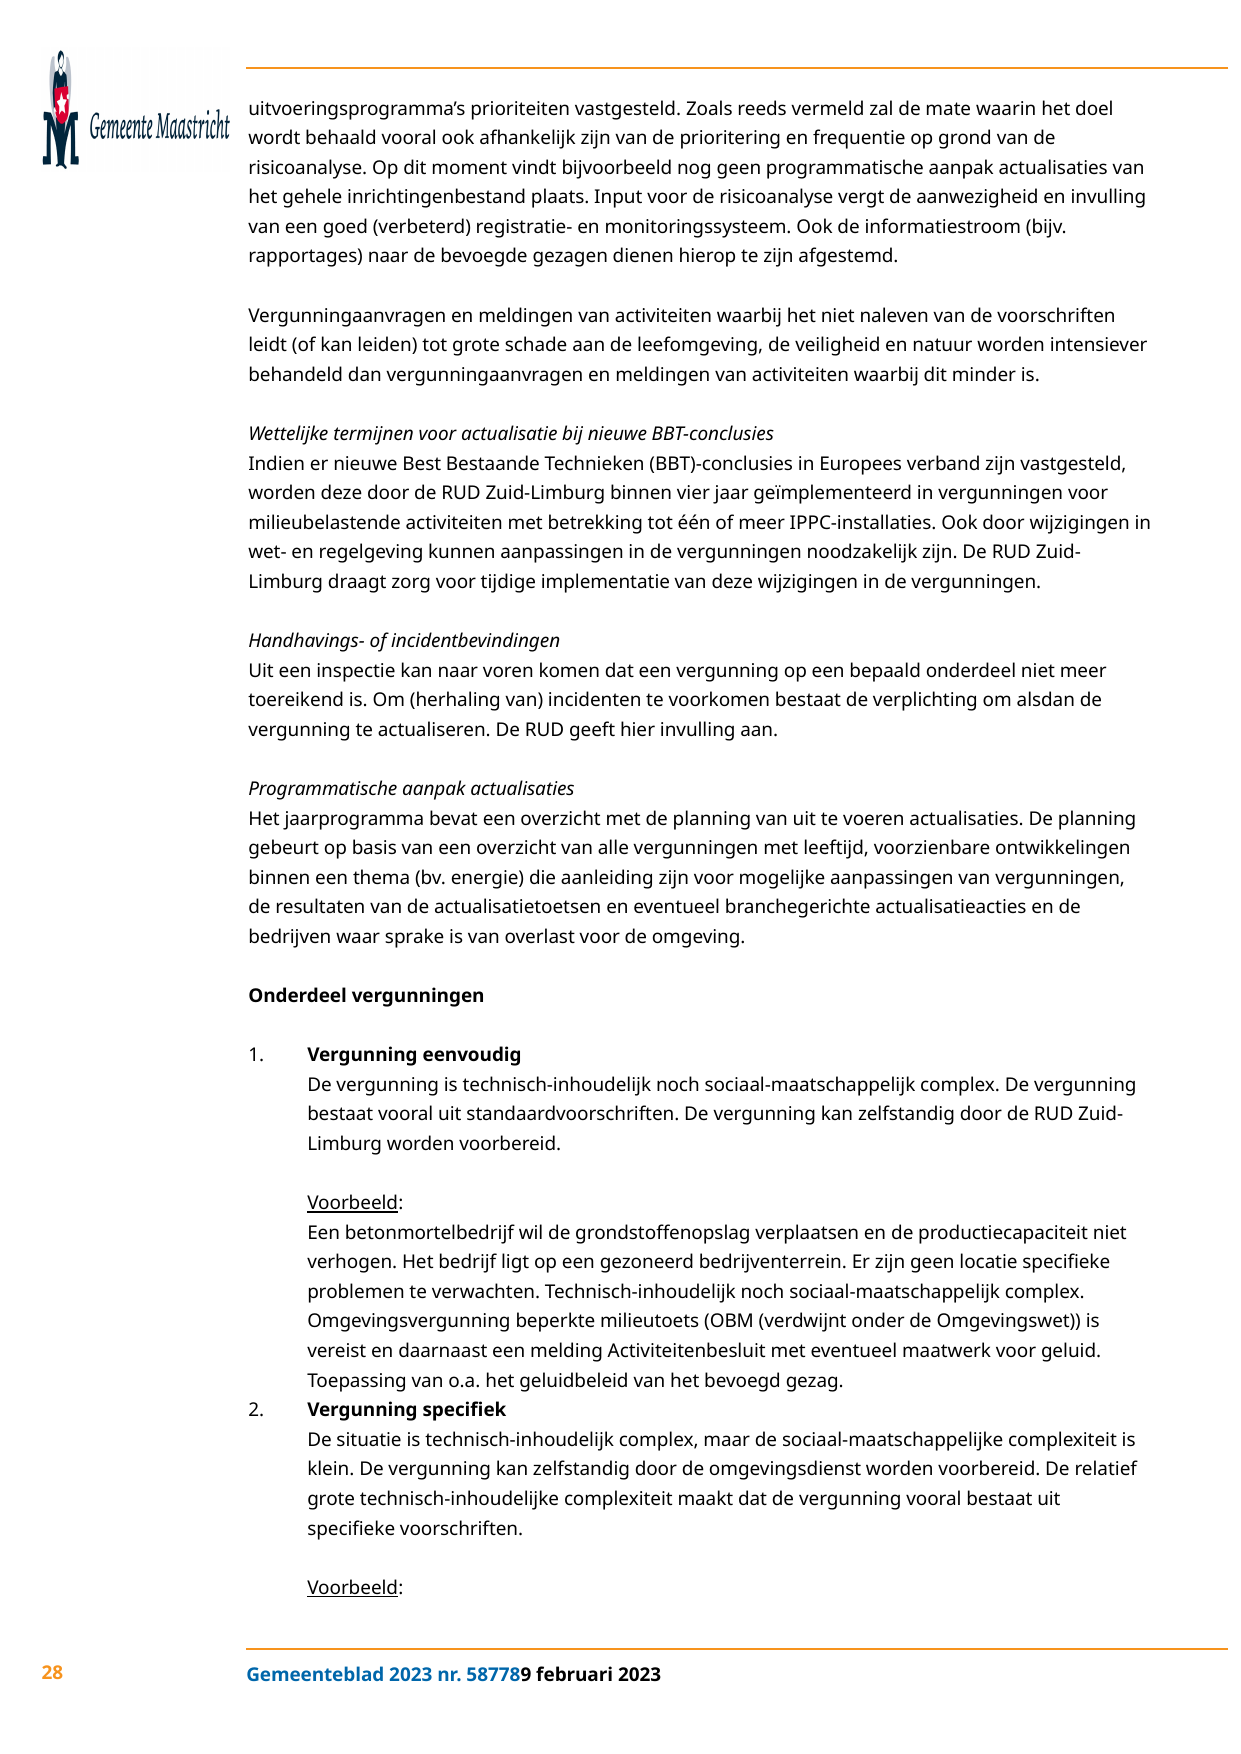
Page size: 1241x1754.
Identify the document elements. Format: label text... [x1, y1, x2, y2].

text Wettelijke termijnen voor actualisatie bij nieuwe BBT-conclusies [248, 420, 1152, 446]
text Het jaarprogramma bevat een overzicht met de planning van uit te voeren actualisaties. De planning gebeurt op basis van een overzicht van alle vergunningen met leeftijd, voorzienbare ontwikkelingen binnen een thema (bv. energie) die aanleiding zijn voor mogelijke aanpassingen van vergunningen, de resultaten van de actualisatietoetsen en eventueel branchegerichte actualisatieacties en de bedrijven waar sprake is van overlast voor de omgeving. [248, 805, 1152, 949]
list Een betonmortelbedrijf wil de grondstoffenopslag verplaatsen en de productiecapaciteit niet verhogen. Het bedrijf ligt op een gezoneerd bedrijventerrein. Er zijn geen locatie specifieke problemen te verwachten. Technisch-inhoudelijk noch sociaal-maatschappelijk complex. Omgevingsvergunning beperkte milieutoets (OBM (verdwijnt onder de Omgevingswet)) is vereist en daarnaast een melding Activiteitenbesluit met eventueel maatwerk voor geluid. Toepassing van o.a. het geluidbeleid van het bevoegd gezag. [248, 1219, 1152, 1393]
text Programmatische aanpak actualisaties [248, 775, 1152, 801]
list De vergunning is technisch-inhoudelijk noch sociaal-maatschappelijk complex. De vergunning bestaat vooral uit standaardvoorschriften. De vergunning kan zelfstandig door de RUD Zuid-Limburg worden voorbereid. [248, 1071, 1152, 1156]
text Indien er nieuwe Best Bestaande Technieken (BBT)-conclusies in Europees verband zijn vastgesteld, worden deze door de RUD Zuid-Limburg binnen vier jaar geïmplementeerd in vergunningen voor milieubelastende activiteiten met betrekking tot één of meer IPPC-installaties. Ook door wijzigingen in wet- en regelgeving kunnen aanpassingen in de vergunningen noodzakelijk zijn. De RUD Zuid-Limburg draagt zorg voor tijdige implementatie van deze wijzigingen in de vergunningen. [248, 450, 1152, 594]
text Uit een inspectie kan naar voren komen dat een vergunning op een bepaald onderdeel niet meer toereikend is. Om (herhaling van) incidenten te voorkomen bestaat de verplichting om alsdan de vergunning te actualiseren. De RUD geeft hier invulling aan. [248, 657, 1152, 742]
list Voorbeeld: [248, 1574, 1152, 1600]
text Vergunningaanvragen en meldingen van activiteiten waarbij het niet naleven van de voorschriften leidt (of kan leiden) tot grote schade aan de leefomgeving, de veiligheid en natuur worden intensiever behandeld dan vergunningaanvragen en meldingen van activiteiten waarbij dit minder is. [248, 302, 1152, 387]
list Vergunning specifiek [248, 1396, 1152, 1422]
list De situatie is technisch-inhoudelijk complex, maar de sociaal-maatschappelijke complexiteit is klein. De vergunning kan zelfstandig door de omgevingsdienst worden voorbereid. De relatief grote technisch-inhoudelijke complexiteit maakt dat de vergunning vooral bestaat uit specifieke voorschriften. [248, 1426, 1152, 1541]
text Handhavings- of incidentbevindingen [248, 627, 1152, 653]
list Vergunning eenvoudig [248, 1041, 1152, 1067]
list Voorbeeld: [248, 1189, 1152, 1215]
text uitvoeringsprogramma’s prioriteiten vastgesteld. Zoals reeds vermeld zal de mate waarin het doel wordt behaald vooral ook afhankelijk zijn van de prioritering en frequentie op grond van de risicoanalyse. Op dit moment vindt bijvoorbeeld nog geen programmatische aanpak actualisaties van het gehele inrichtingenbestand plaats. Input voor de risicoanalyse vergt de aanwezigheid en invulling van een goed (verbeterd) registratie- en monitoringssysteem. Ook de informatiestroom (bijv. rapportages) naar de bevoegde gezagen dienen hierop te zijn afgestemd. [248, 95, 1152, 268]
picture [41, 47, 231, 172]
text Onderdeel vergunningen [248, 982, 1152, 1008]
